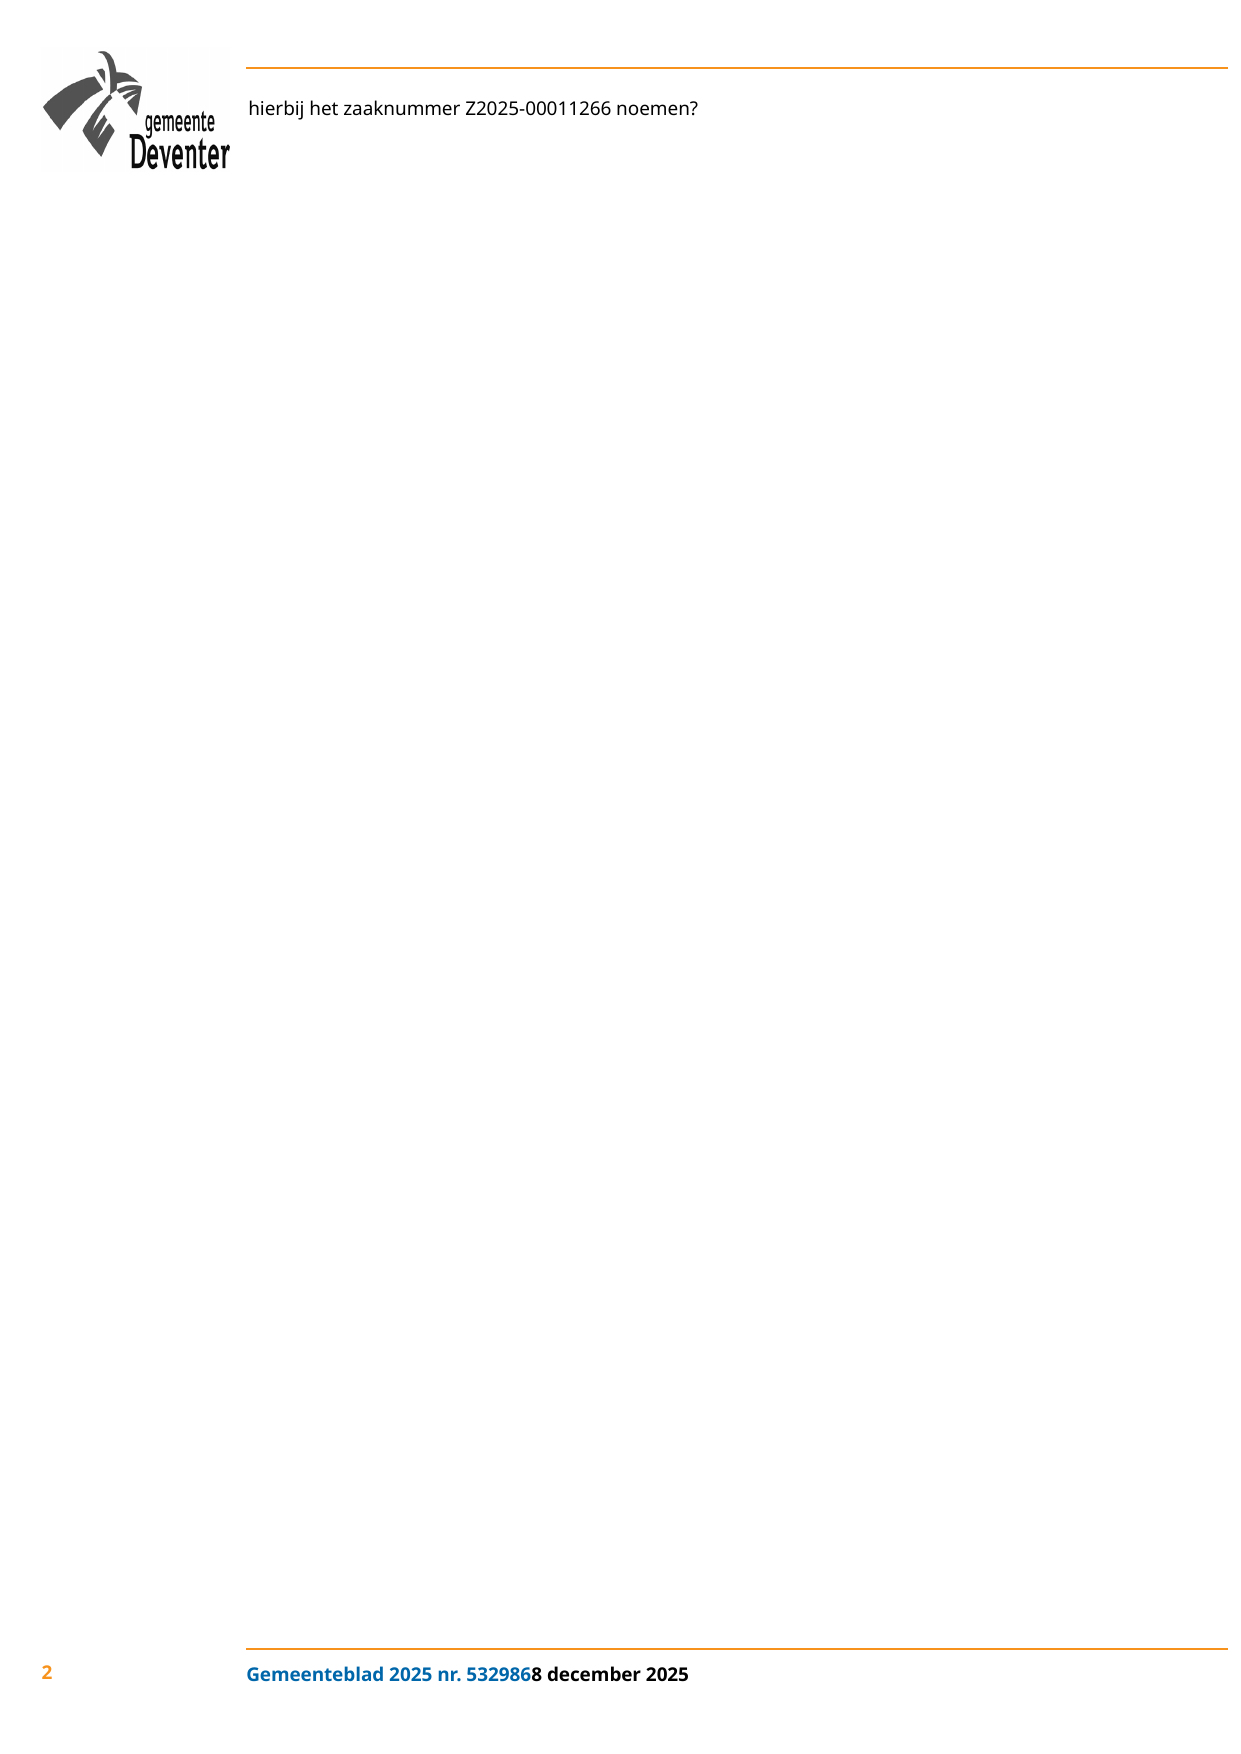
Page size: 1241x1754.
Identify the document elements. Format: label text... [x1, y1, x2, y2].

picture [41, 47, 231, 172]
text hierbij het zaaknummer Z2025-00011266 noemen? [248, 95, 1152, 121]
